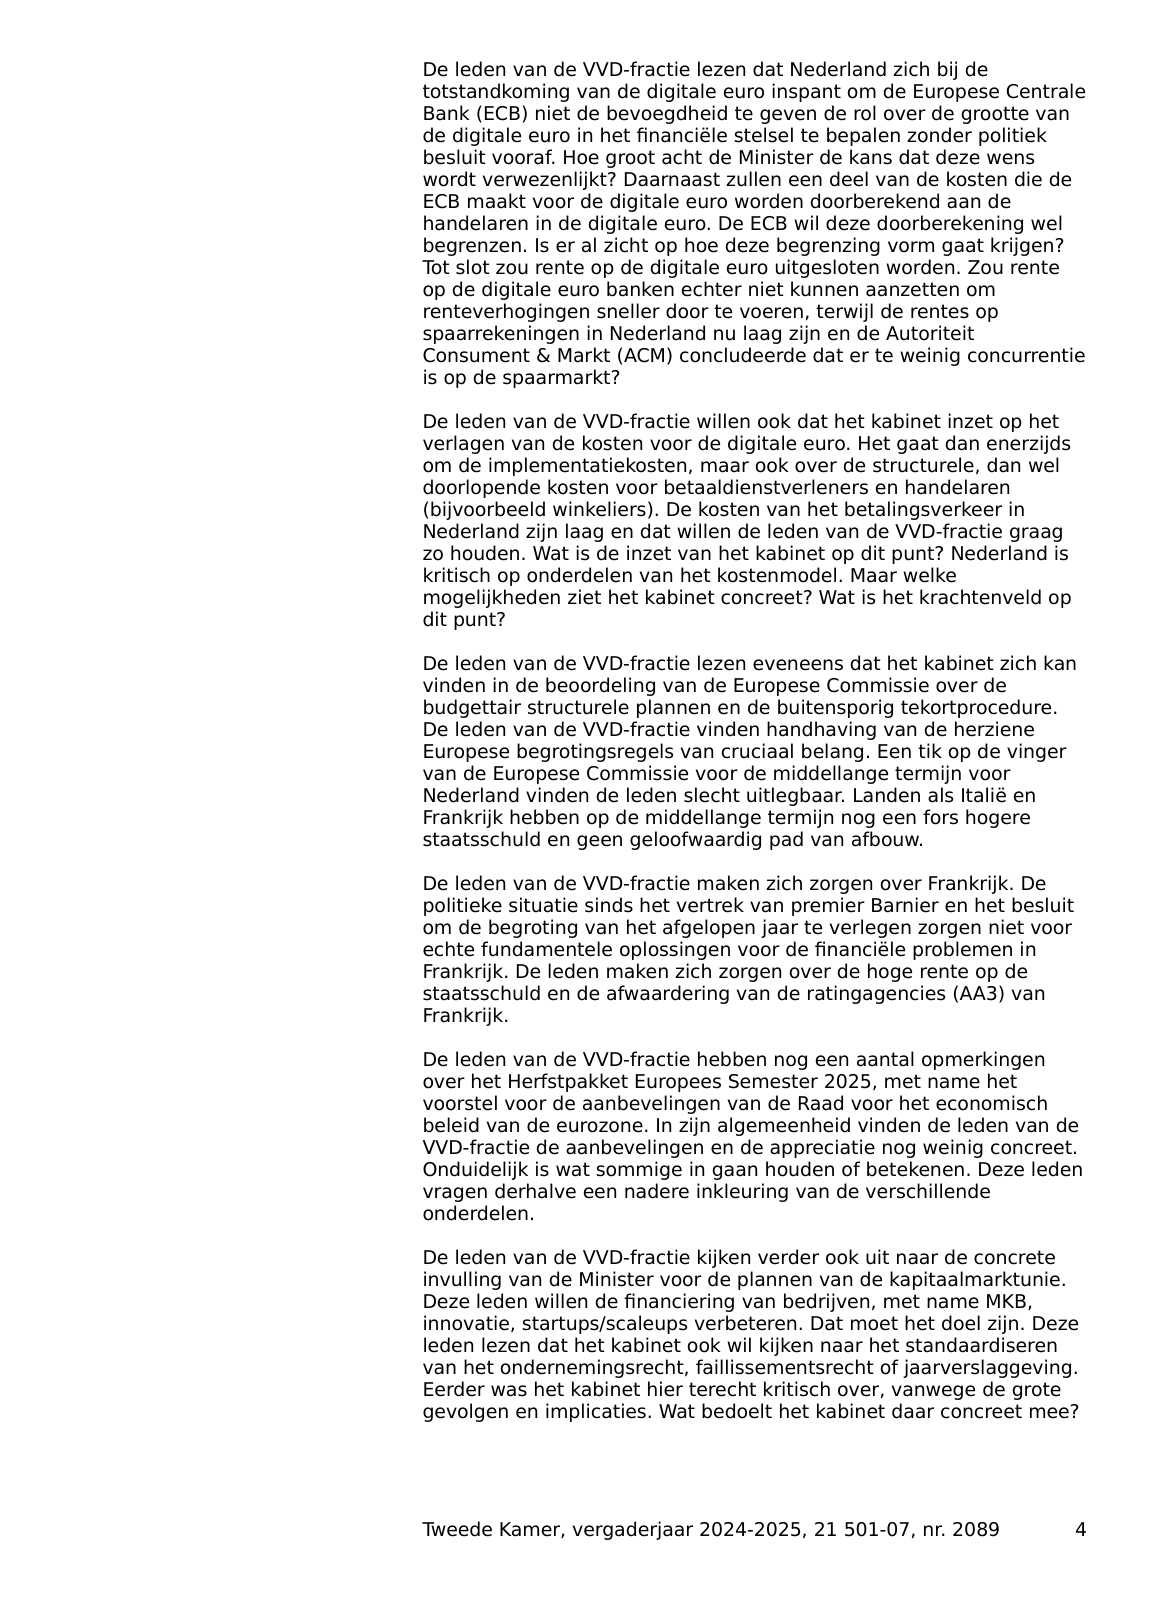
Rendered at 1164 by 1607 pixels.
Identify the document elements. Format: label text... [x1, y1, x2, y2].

text De leden van de VVD-fractie hebben nog een aantal opmerkingen over het Herfstpakket Europees Semester 2025, met name het voorstel voor de aanbevelingen van de Raad voor het economisch beleid van de eurozone. In zijn algemeenheid vinden de leden van de VVD-fractie de aanbevelingen en de appreciatie nog weinig concreet. Onduidelijk is wat sommige in gaan houden of betekenen. Deze leden vragen derhalve een nadere inkleuring van de verschillende onderdelen. [422, 1049, 1087, 1225]
text De leden van de VVD-fractie lezen eveneens dat het kabinet zich kan vinden in de beoordeling van de Europese Commissie over de budgettair structurele plannen en de buitensporig tekortprocedure. De leden van de VVD-fractie vinden handhaving van de herziene Europese begrotingsregels van cruciaal belang. Een tik op de vinger van de Europese Commissie voor de middellange termijn voor Nederland vinden de leden slecht uitlegbaar. Landen als Italië en Frankrijk hebben op de middellange termijn nog een fors hogere staatsschuld en geen geloofwaardig pad van afbouw. [422, 653, 1087, 851]
text De leden van de VVD-fractie lezen dat Nederland zich bij de totstandkoming van de digitale euro inspant om de Europese Centrale Bank (ECB) niet de bevoegdheid te geven de rol over de grootte van de digitale euro in het financiële stelsel te bepalen zonder politiek besluit vooraf. Hoe groot acht de Minister de kans dat deze wens wordt verwezenlijkt? Daarnaast zullen een deel van de kosten die de ECB maakt voor de digitale euro worden doorberekend aan de handelaren in de digitale euro. De ECB wil deze doorberekening wel begrenzen. Is er al zicht op hoe deze begrenzing vorm gaat krijgen? Tot slot zou rente op de digitale euro uitgesloten worden. Zou rente op de digitale euro banken echter niet kunnen aanzetten om renteverhogingen sneller door te voeren, terwijl de rentes op spaarrekeningen in Nederland nu laag zijn en de Autoriteit Consument & Markt (ACM) concludeerde dat er te weinig concurrentie is op de spaarmarkt? [422, 59, 1087, 389]
text De leden van de VVD-fractie willen ook dat het kabinet inzet op het verlagen van de kosten voor de digitale euro. Het gaat dan enerzijds om de implementatiekosten, maar ook over de structurele, dan wel doorlopende kosten voor betaaldienstverleners en handelaren (bijvoorbeeld winkeliers). De kosten van het betalingsverkeer in Nederland zijn laag en dat willen de leden van de VVD-fractie graag zo houden. Wat is de inzet van het kabinet op dit punt? Nederland is kritisch op onderdelen van het kostenmodel. Maar welke mogelijkheden ziet het kabinet concreet? Wat is het krachtenveld op dit punt? [422, 411, 1087, 631]
text De leden van de VVD-fractie kijken verder ook uit naar de concrete invulling van de Minister voor de plannen van de kapitaalmarktunie. Deze leden willen de financiering van bedrijven, met name MKB, innovatie, startups/scaleups verbeteren. Dat moet het doel zijn. Deze leden lezen dat het kabinet ook wil kijken naar het standaardiseren van het ondernemingsrecht, faillissementsrecht of jaarverslaggeving. Eerder was het kabinet hier terecht kritisch over, vanwege de grote gevolgen en implicaties. Wat bedoelt het kabinet daar concreet mee? [422, 1247, 1087, 1423]
text De leden van de VVD-fractie maken zich zorgen over Frankrijk. De politieke situatie sinds het vertrek van premier Barnier en het besluit om de begroting van het afgelopen jaar te verlegen zorgen niet voor echte fundamentele oplossingen voor de financiële problemen in Frankrijk. De leden maken zich zorgen over de hoge rente op de staatsschuld en de afwaardering van de ratingagencies (AA3) van Frankrijk. [422, 873, 1087, 1027]
